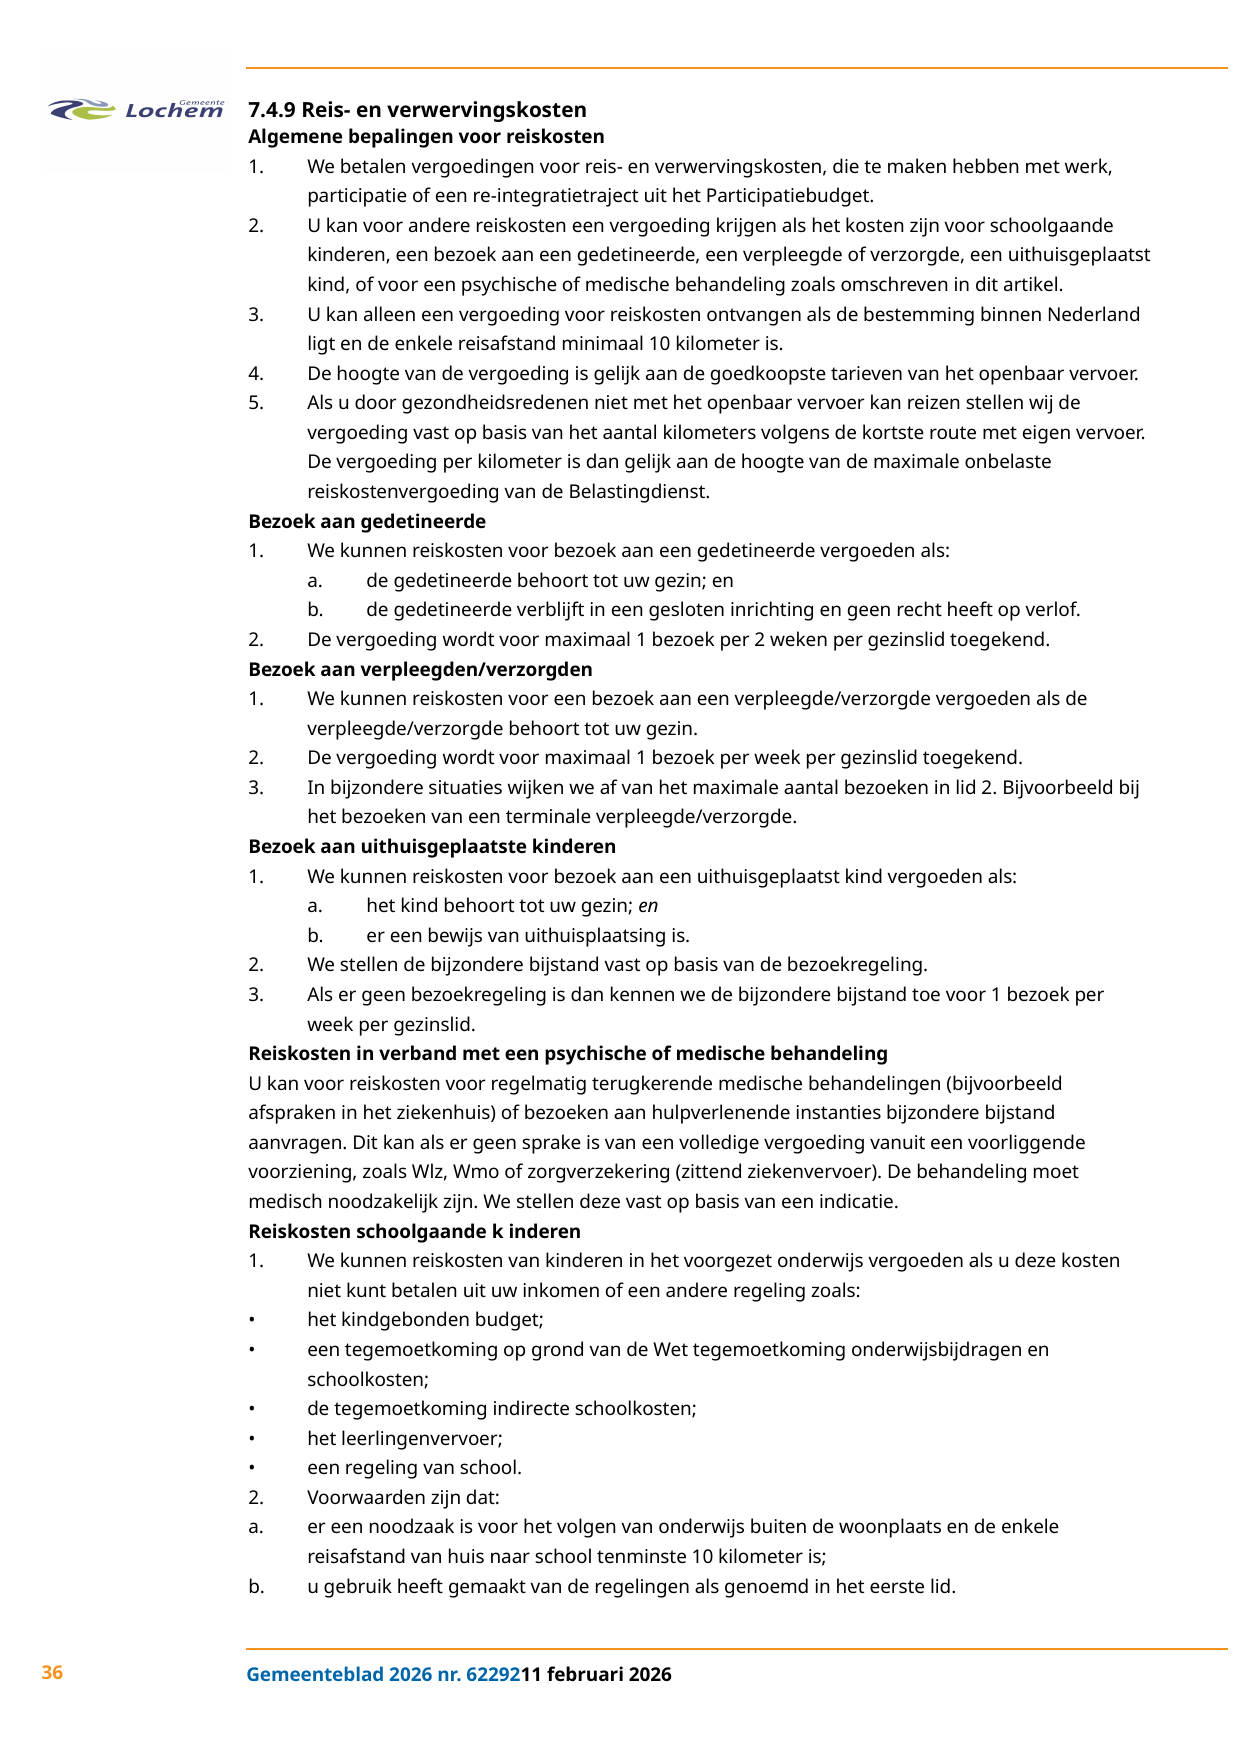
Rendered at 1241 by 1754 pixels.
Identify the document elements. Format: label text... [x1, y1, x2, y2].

list We kunnen reiskosten voor een bezoek aan een verpleegde/verzorgde vergoeden als de verpleegde/verzorgde behoort tot uw gezin. [248, 685, 1152, 741]
list er een bewijs van uithuisplaatsing is. [307, 922, 1152, 948]
list De hoogte van de vergoeding is gelijk aan de goedkoopste tarieven van het openbaar vervoer. [248, 360, 1152, 386]
text Bezoek aan verpleegden/verzorgden [248, 656, 1152, 681]
list Als u door gezondheidsredenen niet met het openbaar vervoer kan reizen stellen wij de vergoeding vast op basis van het aantal kilometers volgens de kortste route met eigen vervoer. De vergoeding per kilometer is dan gelijk aan de hoogte van de maximale onbelaste reiskostenvergoeding van de Belastingdienst. [248, 389, 1152, 504]
list De vergoeding wordt voor maximaal 1 bezoek per 2 weken per gezinslid toegekend. [248, 626, 1152, 652]
list We kunnen reiskosten van kinderen in het voorgezet onderwijs vergoeden als u deze kosten niet kunt betalen uit uw inkomen of een andere regeling zoals: [248, 1247, 1152, 1303]
list U kan alleen een vergoeding voor reiskosten ontvangen als de bestemming binnen Nederland ligt en de enkele reisafstand minimaal 10 kilometer is. [248, 301, 1152, 356]
text Algemene bepalingen voor reiskosten [248, 123, 1152, 149]
list het leerlingenvervoer; [248, 1425, 1152, 1451]
list We kunnen reiskosten voor bezoek aan een gedetineerde vergoeden als: [248, 537, 1152, 563]
list In bijzondere situaties wijken we af van het maximale aantal bezoeken in lid 2. Bijvoorbeeld bij het bezoeken van een terminale verpleegde/verzorgde. [248, 774, 1152, 829]
list We betalen vergoedingen voor reis- en verwervingskosten, die te maken hebben met werk, participatie of een re-integratietraject uit het Participatiebudget. [248, 153, 1152, 208]
list U kan voor andere reiskosten een vergoeding krijgen als het kosten zijn voor schoolgaande kinderen, een bezoek aan een gedetineerde, een verpleegde of verzorgde, een uithuisgeplaatst kind, of voor een psychische of medische behandeling zoals omschreven in dit artikel. [248, 212, 1152, 297]
list u gebruik heeft gemaakt van de regelingen als genoemd in het eerste lid. [248, 1573, 1152, 1598]
list een regeling van school. [248, 1454, 1152, 1480]
list de gedetineerde verblijft in een gesloten inrichting en geen recht heeft op verlof. [307, 597, 1152, 622]
list Als er geen bezoekregeling is dan kennen we de bijzondere bijstand toe voor 1 bezoek per week per gezinslid. [248, 981, 1152, 1036]
picture [41, 47, 231, 172]
text Reiskosten in verband met een psychische of medische behandeling [248, 1040, 1152, 1066]
list De vergoeding wordt voor maximaal 1 bezoek per week per gezinslid toegekend. [248, 744, 1152, 770]
list We kunnen reiskosten voor bezoek aan een uithuisgeplaatst kind vergoeden als: [248, 863, 1152, 888]
list het kind behoort tot uw gezin; en [307, 892, 1152, 918]
text Bezoek aan gedetineerde [248, 508, 1152, 533]
text U kan voor reiskosten voor regelmatig terugkerende medische behandelingen (bijvoorbeeld afspraken in het ziekenhuis) of bezoeken aan hulpverlenende instanties bijzondere bijstand aanvragen. Dit kan als er geen sprake is van een volledige vergoeding vanuit een voorliggende voorziening, zoals Wlz, Wmo of zorgverzekering (zittend ziekenvervoer). De behandeling moet medisch noodzakelijk zijn. We stellen deze vast op basis van een indicatie. [248, 1070, 1152, 1214]
text Bezoek aan uithuisgeplaatste kinderen [248, 833, 1152, 859]
list Voorwaarden zijn dat: [248, 1484, 1152, 1510]
list We stellen de bijzondere bijstand vast op basis van de bezoekregeling. [248, 952, 1152, 977]
list het kindgebonden budget; [248, 1307, 1152, 1332]
text 7.4.9 Reis- en verwervingskosten [248, 95, 1152, 123]
text Reiskosten schoolgaande k inderen [248, 1218, 1152, 1243]
list er een noodzaak is voor het volgen van onderwijs buiten de woonplaats en de enkele reisafstand van huis naar school tenminste 10 kilometer is; [248, 1514, 1152, 1569]
list de gedetineerde behoort tot uw gezin; en [307, 567, 1152, 593]
list een tegemoetkoming op grond van de Wet tegemoetkoming onderwijsbijdragen en schoolkosten; [248, 1336, 1152, 1391]
list de tegemoetkoming indirecte schoolkosten; [248, 1395, 1152, 1421]
